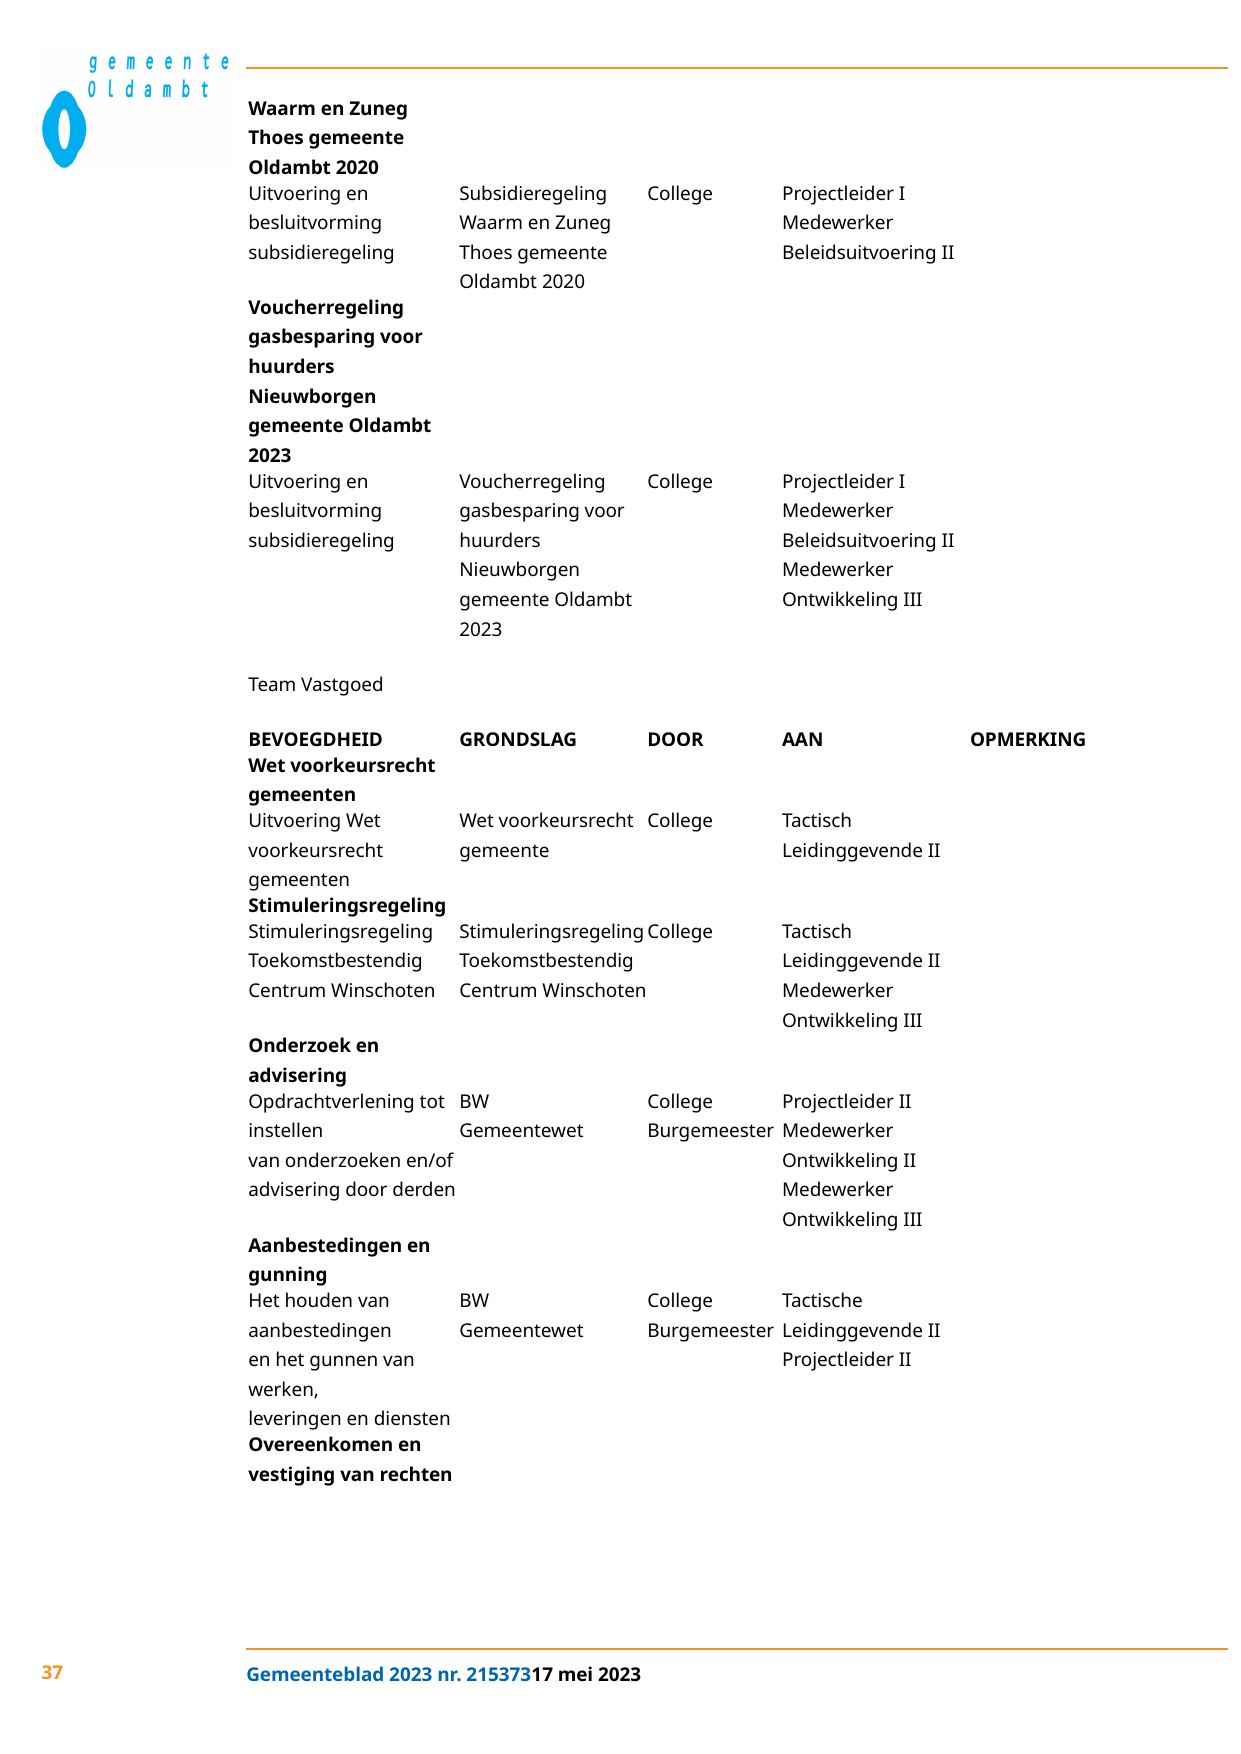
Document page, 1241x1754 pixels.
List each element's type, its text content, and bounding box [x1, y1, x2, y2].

table_cell [647, 1232, 782, 1287]
table_cell College Burgemeester [647, 1088, 782, 1232]
table_cell [459, 1033, 647, 1088]
table_cell Voucherregeling gasbesparing voor huurders Nieuwborgen gemeente Oldambt 2023 [459, 468, 647, 641]
table_cell [782, 752, 970, 807]
table_cell Stimuleringsregeling Toekomstbestendig Centrum Winschoten [248, 918, 459, 1032]
table_cell [647, 892, 782, 918]
table_cell Tactisch Leidinggevende II Medewerker Ontwikkeling III [782, 918, 970, 1032]
table_cell [970, 180, 1152, 294]
table_cell College [647, 180, 782, 294]
table_cell Stimuleringsregeling [248, 892, 459, 918]
table_cell BW Gemeentewet [459, 1287, 647, 1431]
table_cell OPMERKING [970, 726, 1152, 752]
table_cell [782, 1232, 970, 1287]
table_cell [459, 294, 647, 468]
table_cell Projectleider I Medewerker Beleidsuitvoering II [782, 180, 970, 294]
table_cell College Burgemeester [647, 1287, 782, 1431]
table_cell [782, 1431, 970, 1487]
table_cell [970, 95, 1152, 180]
table_cell Team Vastgoed [248, 641, 1152, 726]
table_cell [647, 752, 782, 807]
table_cell [459, 752, 647, 807]
table_cell Overeenkomen en vestiging van rechten [248, 1431, 459, 1487]
table_cell [459, 95, 647, 180]
picture [41, 47, 231, 172]
table_cell Voucherregeling gasbesparing voor huurders Nieuwborgen gemeente Oldambt 2023 [248, 294, 459, 468]
table_cell Het houden van aanbestedingen en het gunnen van werken, leveringen en diensten [248, 1287, 459, 1431]
table_cell [782, 294, 970, 468]
table_cell [970, 1033, 1152, 1088]
table_cell [970, 918, 1152, 1032]
table_cell Subsidieregeling Waarm en Zuneg Thoes gemeente Oldambt 2020 [459, 180, 647, 294]
table_cell Waarm en Zuneg Thoes gemeente Oldambt 2020 [248, 95, 459, 180]
table_cell Opdrachtverlening tot instellen van onderzoeken en/of advisering door derden [248, 1088, 459, 1232]
table_cell [782, 892, 970, 918]
table_cell [647, 1033, 782, 1088]
table_cell Tactisch Leidinggevende II [782, 808, 970, 892]
table_cell [459, 892, 647, 918]
table_cell Onderzoek en advisering [248, 1033, 459, 1088]
table_cell Uitvoering en besluitvorming subsidieregeling [248, 468, 459, 641]
table_cell Uitvoering Wet voorkeursrecht gemeenten [248, 808, 459, 892]
table_cell [970, 468, 1152, 641]
table_cell AAN [782, 726, 970, 752]
table_cell Projectleider II Medewerker Ontwikkeling II Medewerker Ontwikkeling III [782, 1088, 970, 1232]
table_cell [970, 294, 1152, 468]
table_cell Uitvoering en besluitvorming subsidieregeling [248, 180, 459, 294]
table_cell College [647, 918, 782, 1032]
table_cell [647, 294, 782, 468]
table_cell [459, 1232, 647, 1287]
table_cell College [647, 808, 782, 892]
table_cell Wet voorkeursrecht gemeente [459, 808, 647, 892]
table_cell College [647, 468, 782, 641]
table_cell Aanbestedingen en gunning [248, 1232, 459, 1287]
table_cell BEVOEGDHEID [248, 726, 459, 752]
table_cell [970, 1088, 1152, 1232]
table_cell [970, 1287, 1152, 1431]
table_cell Wet voorkeursrecht gemeenten [248, 752, 459, 807]
table_cell [970, 892, 1152, 918]
table_cell BW Gemeentewet [459, 1088, 647, 1232]
table_cell GRONDSLAG [459, 726, 647, 752]
table_cell [782, 95, 970, 180]
table_cell Projectleider I Medewerker Beleidsuitvoering II Medewerker Ontwikkeling III [782, 468, 970, 641]
table_cell DOOR [647, 726, 782, 752]
table_cell [970, 1232, 1152, 1287]
table_cell [970, 808, 1152, 892]
table_cell [459, 1431, 647, 1487]
table_cell [970, 1431, 1152, 1487]
table_cell [782, 1033, 970, 1088]
table_cell [647, 1431, 782, 1487]
table_cell [970, 752, 1152, 807]
table_cell Stimuleringsregeling Toekomstbestendig Centrum Winschoten [459, 918, 647, 1032]
table_cell [647, 95, 782, 180]
table_cell Tactische Leidinggevende II Projectleider II [782, 1287, 970, 1431]
